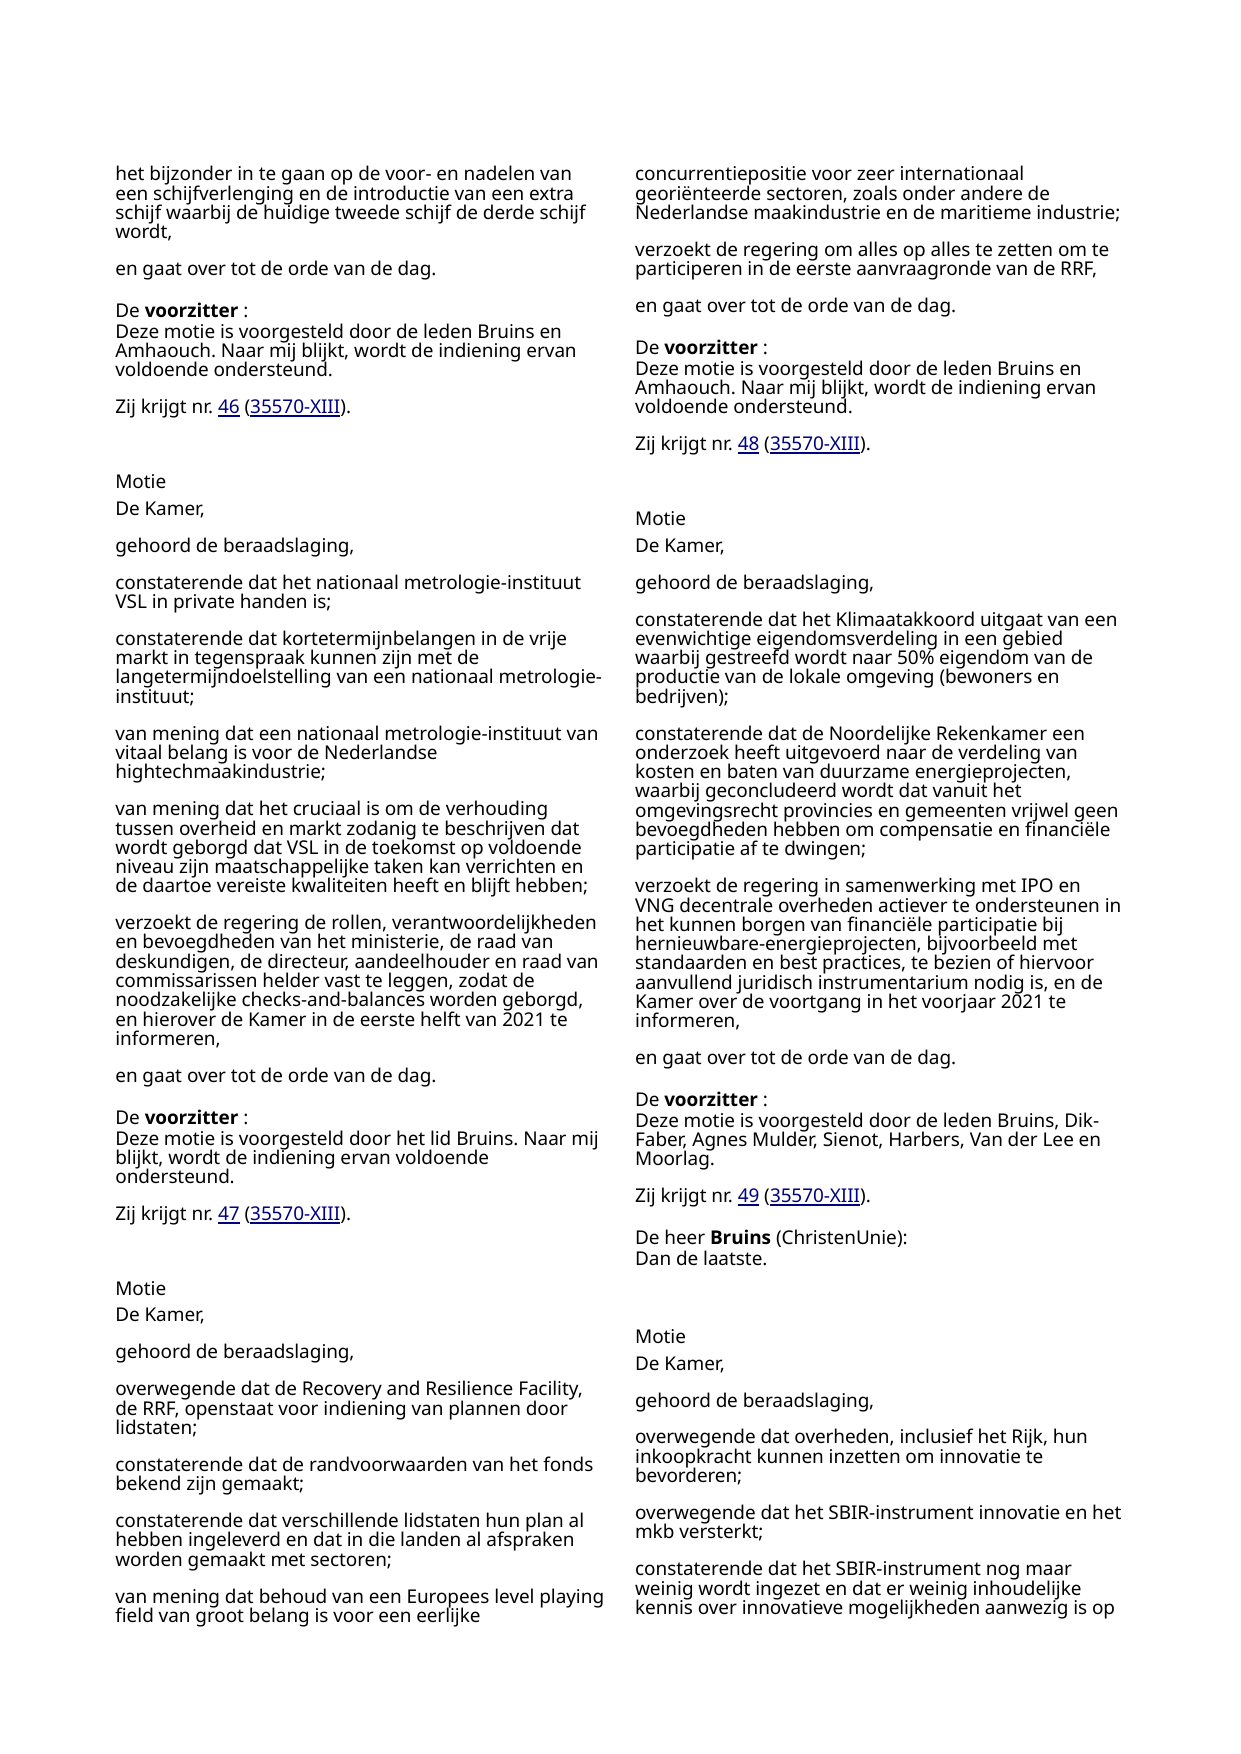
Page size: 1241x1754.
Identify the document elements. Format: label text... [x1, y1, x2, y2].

text gehoord de beraadslaging, [635, 574, 1125, 593]
text De Kamer, [635, 537, 1125, 556]
text De voorzitter : [635, 1086, 1125, 1112]
text Zij krijgt nr. 48 (35570-XIII). [635, 435, 1125, 454]
text van mening dat een nationaal metrologie-instituut van vitaal belang is voor de Nederlandse hightechmaakindustrie; [115, 725, 605, 782]
text Deze motie is voorgesteld door de leden Bruins, Dik-Faber, Agnes Mulder, Sienot, Harbers, Van der Lee en Moorlag. [635, 1112, 1125, 1170]
text concurrentiepositie voor zeer internationaal georiënteerde sectoren, zoals onder andere de Nederlandse maakindustrie en de maritieme industrie; [635, 165, 1125, 223]
text van mening dat behoud van een Europees level playing field van groot belang is voor een eerlijke [115, 1588, 605, 1626]
text Motie [115, 468, 605, 494]
text constaterende dat het nationaal metrologie-instituut VSL in private handen is; [115, 574, 605, 612]
text Deze motie is voorgesteld door de leden Bruins en Amhaouch. Naar mij blijkt, wordt de indiening ervan voldoende ondersteund. [635, 360, 1125, 418]
text Deze motie is voorgesteld door de leden Bruins en Amhaouch. Naar mij blijkt, wordt de indiening ervan voldoende ondersteund. [115, 323, 605, 381]
text gehoord de beraadslaging, [635, 1392, 1125, 1411]
text De voorzitter : [115, 297, 605, 323]
text van mening dat het cruciaal is om de verhouding tussen overheid en markt zodanig te beschrijven dat wordt geborgd dat VSL in de toekomst op voldoende niveau zijn maatschappelijke taken kan verrichten en de daartoe vereiste kwaliteiten heeft en blijft hebben; [115, 800, 605, 897]
text Zij krijgt nr. 46 (35570-XIII). [115, 398, 605, 418]
text verzoekt de regering om alles op alles te zetten om te participeren in de eerste aanvraagronde van de RRF, [635, 241, 1125, 279]
text De Kamer, [115, 1306, 605, 1326]
text Motie [115, 1275, 605, 1301]
text Deze motie is voorgesteld door het lid Bruins. Naar mij blijkt, wordt de indiening ervan voldoende ondersteund. [115, 1129, 605, 1187]
text en gaat over tot de orde van de dag. [115, 1067, 605, 1086]
text Motie [635, 1323, 1125, 1349]
text Zij krijgt nr. 49 (35570-XIII). [635, 1187, 1125, 1207]
text verzoekt de regering de rollen, verantwoordelijkheden en bevoegdheden van het ministerie, de raad van deskundigen, de directeur, aandeelhouder en raad van commissarissen helder vast te leggen, zodat de noodzakelijke checks-and-balances worden geborgd, en hierover de Kamer in de eerste helft van 2021 te informeren, [115, 914, 605, 1049]
text constaterende dat het Klimaatakkoord uitgaat van een evenwichtige eigendomsverdeling in een gebied waarbij gestreefd wordt naar 50% eigendom van de productie van de lokale omgeving (bewoners en bedrijven); [635, 611, 1125, 707]
text De Kamer, [635, 1354, 1125, 1374]
text overwegende dat het SBIR-instrument innovatie en het mkb versterkt; [635, 1504, 1125, 1543]
text constaterende dat de Noordelijke Rekenkamer een onderzoek heeft uitgevoerd naar de verdeling van kosten en baten van duurzame energieprojecten, waarbij geconcludeerd wordt dat vanuit het omgevingsrecht provincies en gemeenten vrijwel geen bevoegdheden hebben om compensatie en financiële participatie af te dwingen; [635, 725, 1125, 859]
text overwegende dat de Recovery and Resilience Facility, de RRF, openstaat voor indiening van plannen door lidstaten; [115, 1380, 605, 1438]
text Motie [635, 505, 1125, 531]
text Dan de laatste. [635, 1250, 1125, 1269]
text overwegende dat overheden, inclusief het Rijk, hun inkoopkracht kunnen inzetten om innovatie te bevorderen; [635, 1428, 1125, 1486]
text en gaat over tot de orde van de dag. [115, 260, 605, 279]
text constaterende dat kortetermijnbelangen in de vrije markt in tegenspraak kunnen zijn met de langetermijndoelstelling van een nationaal metrologie-instituut; [115, 630, 605, 707]
text gehoord de beraadslaging, [115, 537, 605, 556]
text en gaat over tot de orde van de dag. [635, 297, 1125, 316]
text Zij krijgt nr. 47 (35570-XIII). [115, 1205, 605, 1224]
text constaterende dat het SBIR-instrument nog maar weinig wordt ingezet en dat er weinig inhoudelijke kennis over innovatieve mogelijkheden aanwezig is op [635, 1560, 1125, 1618]
text het bijzonder in te gaan op de voor- en nadelen van een schijfverlenging en de introductie van een extra schijf waarbij de huidige tweede schijf de derde schijf wordt, [115, 165, 605, 242]
text constaterende dat de randvoorwaarden van het fonds bekend zijn gemaakt; [115, 1456, 605, 1494]
text De voorzitter : [635, 334, 1125, 360]
text verzoekt de regering in samenwerking met IPO en VNG decentrale overheden actiever te ondersteunen in het kunnen borgen van financiële participatie bij hernieuwbare-energieprojecten, bijvoorbeeld met standaarden en best practices, te bezien of hiervoor aanvullend juridisch instrumentarium nodig is, en de Kamer over de voortgang in het voorjaar 2021 te informeren, [635, 877, 1125, 1031]
text De voorzitter : [115, 1104, 605, 1129]
text De heer Bruins (ChristenUnie): [635, 1224, 1125, 1250]
text gehoord de beraadslaging, [115, 1343, 605, 1363]
text constaterende dat verschillende lidstaten hun plan al hebben ingeleverd en dat in die landen al afspraken worden gemaakt met sectoren; [115, 1512, 605, 1570]
text De Kamer, [115, 500, 605, 519]
text en gaat over tot de orde van de dag. [635, 1049, 1125, 1068]
